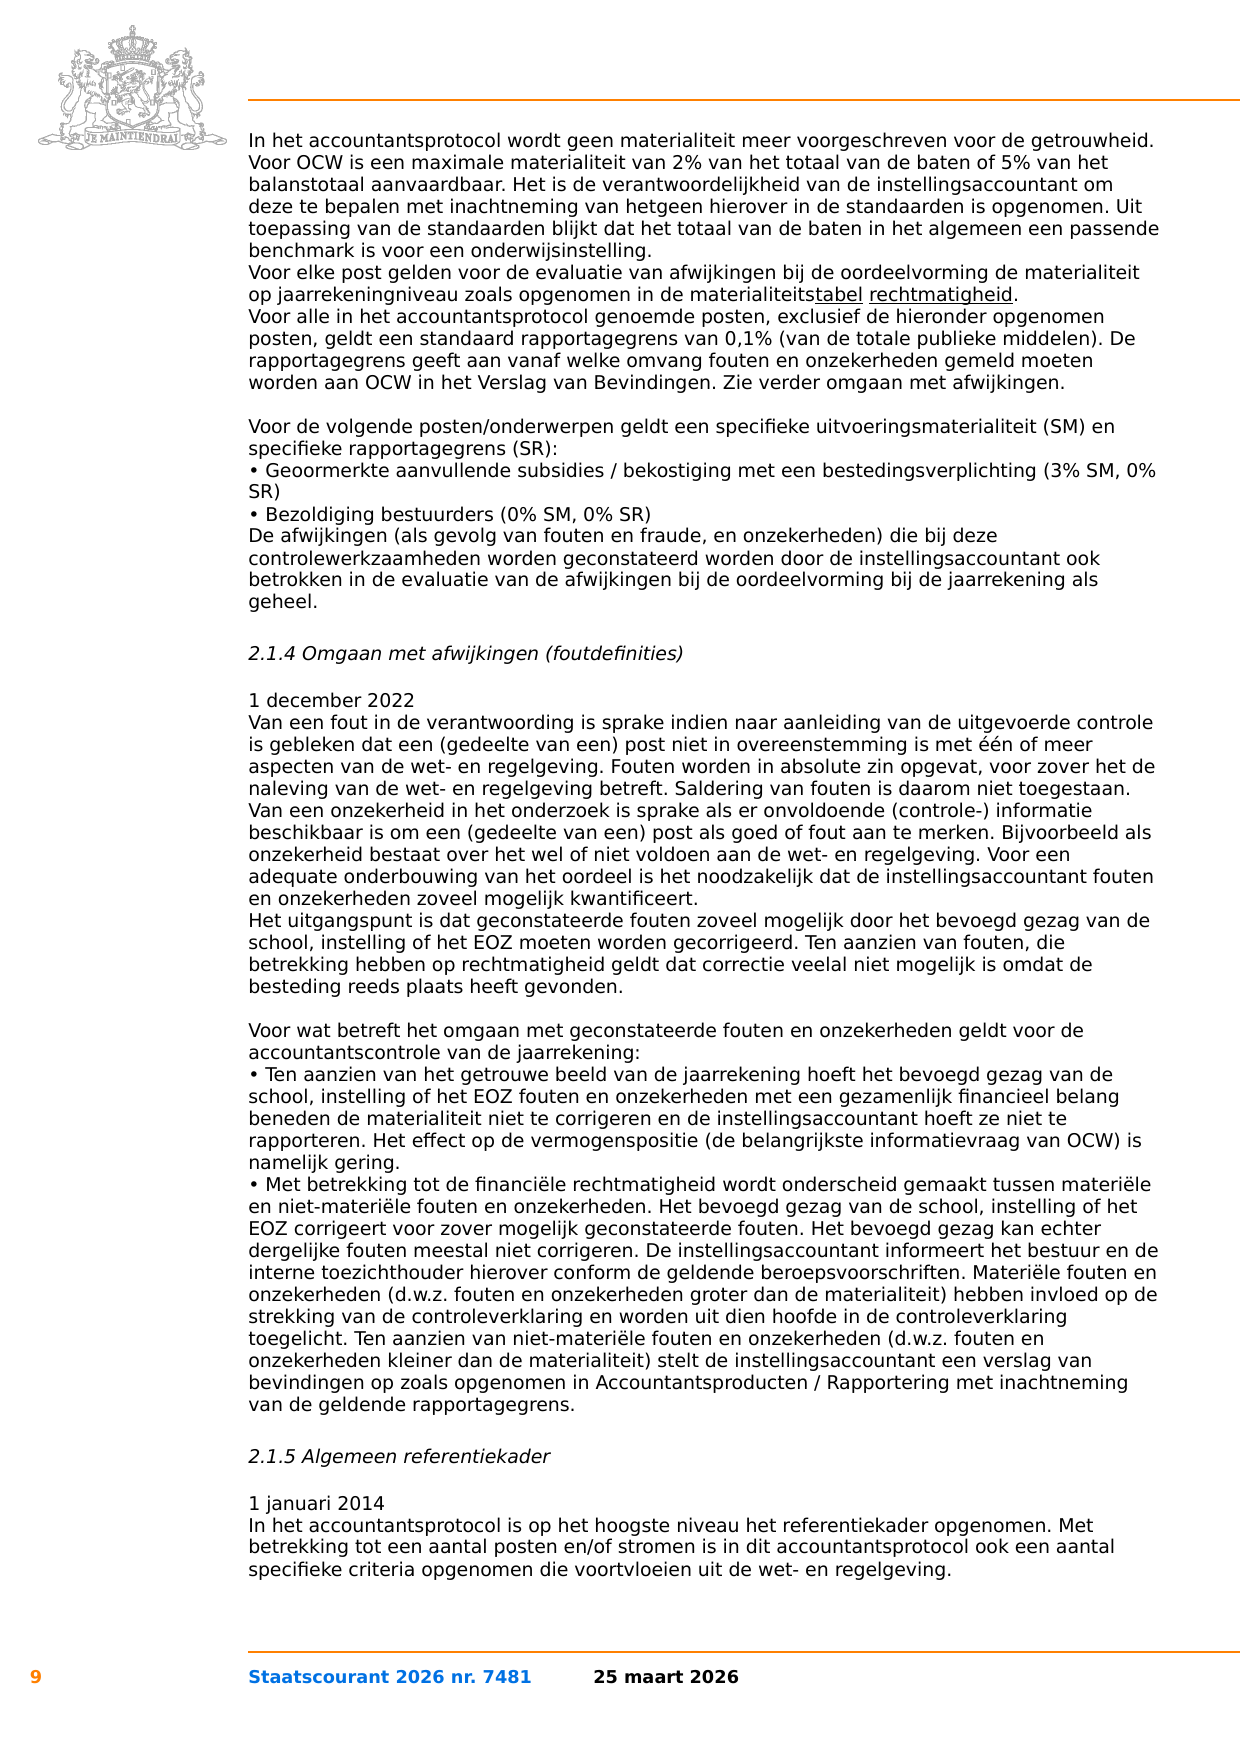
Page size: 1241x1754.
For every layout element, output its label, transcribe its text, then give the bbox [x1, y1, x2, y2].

subtitle 2.1.4 Omgaan met afwijkingen (foutdefinities) [248, 643, 1163, 665]
text 1 december 2022 [248, 690, 1163, 712]
text Voor wat betreft het omgaan met geconstateerde fouten en onzekerheden geldt voor de accountantscontrole van de jaarrekening: [248, 1020, 1163, 1064]
text De afwijkingen (als gevolg van fouten en fraude, en onzekerheden) die bij deze controlewerkzaamheden worden geconstateerd worden door de instellingsaccountant ook betrokken in de evaluatie van de afwijkingen bij de oordeelvorming bij de jaarrekening als geheel. [248, 525, 1163, 613]
text • Met betrekking tot de financiële rechtmatigheid wordt onderscheid gemaakt tussen materiële en niet-materiële fouten en onzekerheden. Het bevoegd gezag van de school, instelling of het EOZ corrigeert voor zover mogelijk geconstateerde fouten. Het bevoegd gezag kan echter dergelijke fouten meestal niet corrigeren. De instellingsaccountant informeert het bestuur en de interne toezichthouder hierover conform de geldende beroepsvoorschriften. Materiële fouten en onzekerheden (d.w.z. fouten en onzekerheden groter dan de materialiteit) hebben invloed op de strekking van de controleverklaring en worden uit dien hoofde in de controleverklaring toegelicht. Ten aanzien van niet-materiële fouten en onzekerheden (d.w.z. fouten en onzekerheden kleiner dan de materialiteit) stelt de instellingsaccountant een verslag van bevindingen op zoals opgenomen in Accountantsproducten / Rapportering met inachtneming van de geldende rapportagegrens. [248, 1174, 1163, 1416]
text 1 januari 2014 [248, 1492, 1163, 1514]
text In het accountantsprotocol wordt geen materialiteit meer voorgeschreven voor de getrouwheid. Voor OCW is een maximale materialiteit van 2% van het totaal van de baten of 5% van het balanstotaal aanvaardbaar. Het is de verantwoordelijkheid van de instellingsaccountant om deze te bepalen met inachtneming van hetgeen hierover in de standaarden is opgenomen. Uit toepassing van de standaarden blijkt dat het totaal van de baten in het algemeen een passende benchmark is voor een onderwijsinstelling. [248, 130, 1163, 262]
text Van een onzekerheid in het onderzoek is sprake als er onvoldoende (controle-) informatie beschikbaar is om een (gedeelte van een) post als goed of fout aan te merken. Bijvoorbeeld als onzekerheid bestaat over het wel of niet voldoen aan de wet- en regelgeving. Voor een adequate onderbouwing van het oordeel is het noodzakelijk dat de instellingsaccountant fouten en onzekerheden zoveel mogelijk kwantificeert. [248, 800, 1163, 910]
text Van een fout in de verantwoording is sprake indien naar aanleiding van de uitgevoerde controle is gebleken dat een (gedeelte van een) post niet in overeenstemming is met één of meer aspecten van de wet- en regelgeving. Fouten worden in absolute zin opgevat, voor zover het de naleving van de wet- en regelgeving betreft. Saldering van fouten is daarom niet toegestaan. [248, 712, 1163, 800]
text • Bezoldiging bestuurders (0% SM, 0% SR) [248, 503, 1163, 525]
text • Geoormerkte aanvullende subsidies / bekostiging met een bestedingsverplichting (3% SM, 0% SR) [248, 459, 1163, 503]
text Voor de volgende posten/onderwerpen geldt een specifieke uitvoeringsmaterialiteit (SM) en specifieke rapportagegrens (SR): [248, 416, 1163, 459]
text In het accountantsprotocol is op het hoogste niveau het referentiekader opgenomen. Met betrekking tot een aantal posten en/of stromen is in dit accountantsprotocol ook een aantal specifieke criteria opgenomen die voortvloeien uit de wet- en regelgeving. [248, 1514, 1163, 1580]
subtitle 2.1.5 Algemeen referentiekader [248, 1446, 1163, 1467]
text • Ten aanzien van het getrouwe beeld van de jaarrekening hoeft het bevoegd gezag van de school, instelling of het EOZ fouten en onzekerheden met een gezamenlijk financieel belang beneden de materialiteit niet te corrigeren en de instellingsaccountant hoeft ze niet te rapporteren. Het effect op de vermogenspositie (de belangrijkste informatievraag van OCW) is namelijk gering. [248, 1064, 1163, 1174]
picture [38, 25, 227, 150]
text Voor elke post gelden voor de evaluatie van afwijkingen bij de oordeelvorming de materialiteit op jaarrekeningniveau zoals opgenomen in de materialiteitstabel rechtmatigheid. [248, 262, 1163, 306]
text Het uitgangspunt is dat geconstateerde fouten zoveel mogelijk door het bevoegd gezag van de school, instelling of het EOZ moeten worden gecorrigeerd. Ten aanzien van fouten, die betrekking hebben op rechtmatigheid geldt dat correctie veelal niet mogelijk is omdat de besteding reeds plaats heeft gevonden. [248, 910, 1163, 998]
text Voor alle in het accountantsprotocol genoemde posten, exclusief de hieronder opgenomen posten, geldt een standaard rapportagegrens van 0,1% (van de totale publieke middelen). De rapportagegrens geeft aan vanaf welke omvang fouten en onzekerheden gemeld moeten worden aan OCW in het Verslag van Bevindingen. Zie verder omgaan met afwijkingen. [248, 306, 1163, 394]
